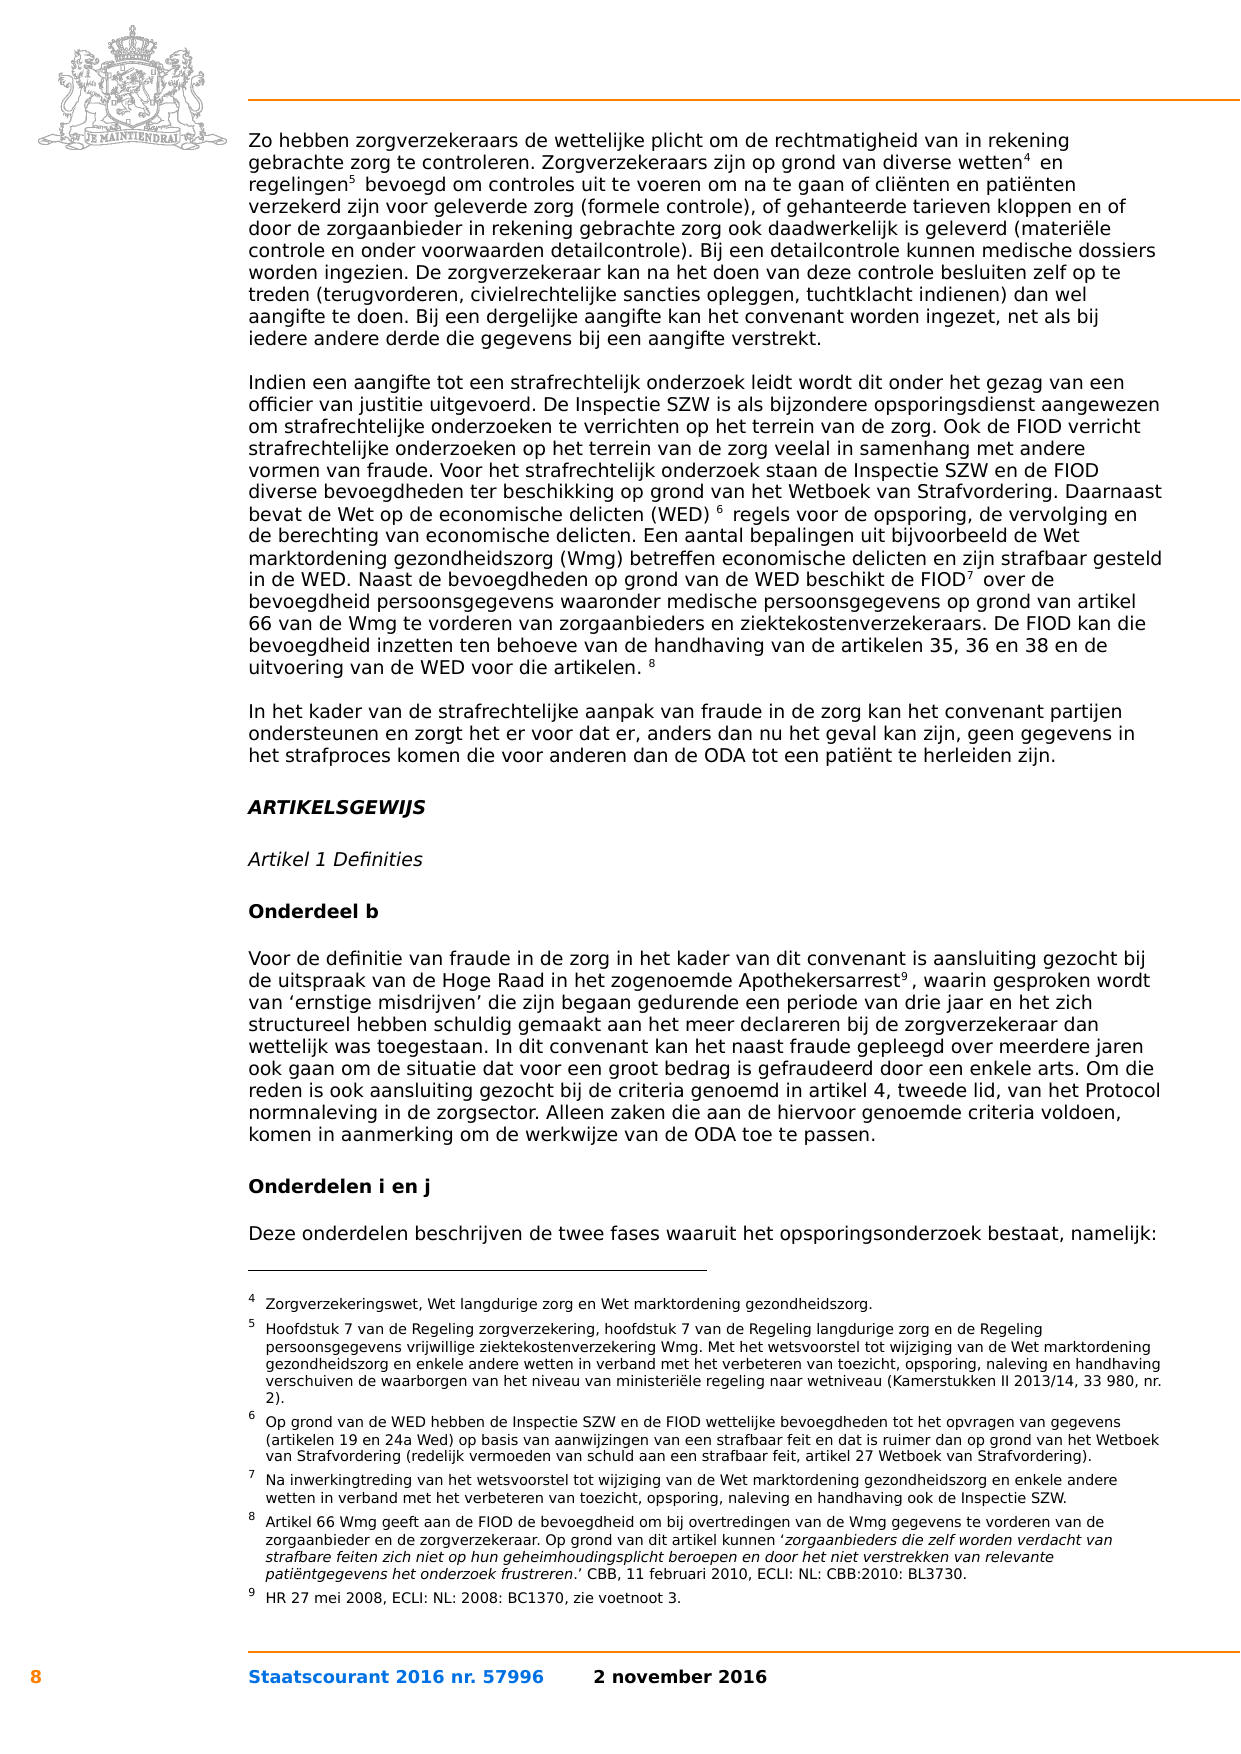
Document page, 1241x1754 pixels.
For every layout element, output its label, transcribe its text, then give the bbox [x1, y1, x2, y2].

text Hoofdstuk 7 van de Regeling zorgverzekering, hoofdstuk 7 van de Regeling langdurige zorg en de Regeling persoonsgegevens vrijwillige ziektekostenverzekering Wmg. Met het wetsvoorstel tot wijziging van de Wet marktordening gezondheidszorg en enkele andere wetten in verband met het verbeteren van toezicht, opsporing, naleving en handhaving verschuiven de waarborgen van het niveau van ministeriële regeling naar wetniveau (Kamerstukken II 2013/14, 33 980, nr. 2). [248, 1317, 1163, 1407]
subtitle ARTIKELSGEWIJS [248, 797, 1163, 819]
text Voor de definitie van fraude in de zorg in het kader van dit convenant is aansluiting gezocht bij de uitspraak van de Hoge Raad in het zogenoemde Apothekersarrest, waarin gesproken wordt van ‘ernstige misdrijven’ die zijn begaan gedurende een periode van drie jaar en het zich structureel hebben schuldig gemaakt aan het meer declareren bij de zorgverzekeraar dan wettelijk was toegestaan. In dit convenant kan het naast fraude gepleegd over meerdere jaren ook gaan om de situatie dat voor een groot bedrag is gefraudeerd door een enkele arts. Om die reden is ook aansluiting gezocht bij de criteria genoemd in artikel 4, tweede lid, van het Protocol normnaleving in de zorgsector. Alleen zaken die aan de hiervoor genoemde criteria voldoen, komen in aanmerking om de werkwijze van de ODA toe te passen. [248, 948, 1163, 1146]
text Na inwerkingtreding van het wetsvoorstel tot wijziging van de Wet marktordening gezondheidszorg en enkele andere wetten in verband met het verbeteren van toezicht, opsporing, naleving en handhaving ook de Inspectie SZW. [248, 1468, 1163, 1507]
subtitle Onderdeel b [248, 901, 1163, 923]
text Indien een aangifte tot een strafrechtelijk onderzoek leidt wordt dit onder het gezag van een officier van justitie uitgevoerd. De Inspectie SZW is als bijzondere opsporingsdienst aangewezen om strafrechtelijke onderzoeken te verrichten op het terrein van de zorg. Ook de FIOD verricht strafrechtelijke onderzoeken op het terrein van de zorg veelal in samenhang met andere vormen van fraude. Voor het strafrechtelijk onderzoek staan de Inspectie SZW en de FIOD diverse bevoegdheden ter beschikking op grond van het Wetboek van Strafvordering. Daarnaast bevat de Wet op de economische delicten (WED) regels voor de opsporing, de vervolging en de berechting van economische delicten. Een aantal bepalingen uit bijvoorbeeld de Wet marktordening gezondheidszorg (Wmg) betreffen economische delicten en zijn strafbaar gesteld in de WED. Naast de bevoegdheden op grond van de WED beschikt de FIOD over de bevoegdheid persoonsgegevens waaronder medische persoonsgegevens op grond van artikel 66 van de Wmg te vorderen van zorgaanbieders en ziektekostenverzekeraars. De FIOD kan die bevoegdheid inzetten ten behoeve van de handhaving van de artikelen 35, 36 en 38 en de uitvoering van de WED voor die artikelen. [248, 372, 1163, 679]
text Zorgverzekeringswet, Wet langdurige zorg en Wet marktordening gezondheidszorg. [248, 1292, 1163, 1314]
picture [38, 25, 227, 150]
text Zo hebben zorgverzekeraars de wettelijke plicht om de rechtmatigheid van in rekening gebrachte zorg te controleren. Zorgverzekeraars zijn op grond van diverse wetten en regelingen bevoegd om controles uit te voeren om na te gaan of cliënten en patiënten verzekerd zijn voor geleverde zorg (formele controle), of gehanteerde tarieven kloppen en of door de zorgaanbieder in rekening gebrachte zorg ook daadwerkelijk is geleverd (materiële controle en onder voorwaarden detailcontrole). Bij een detailcontrole kunnen medische dossiers worden ingezien. De zorgverzekeraar kan na het doen van deze controle besluiten zelf op te treden (terugvorderen, civielrechtelijke sancties opleggen, tuchtklacht indienen) dan wel aangifte te doen. Bij een dergelijke aangifte kan het convenant worden ingezet, net als bij iedere andere derde die gegevens bij een aangifte verstrekt. [248, 130, 1163, 350]
text Op grond van de WED hebben de Inspectie SZW en de FIOD wettelijke bevoegdheden tot het opvragen van gegevens (artikelen 19 en 24a Wed) op basis van aanwijzingen van een strafbaar feit en dat is ruimer dan op grond van het Wetboek van Strafvordering (redelijk vermoeden van schuld aan een strafbaar feit, artikel 27 Wetboek van Strafvordering). [248, 1409, 1163, 1465]
subtitle Artikel 1 Definities [248, 849, 1163, 871]
text HR 27 mei 2008, ECLI: NL: 2008: BC1370, zie voetnoot 3. [248, 1586, 1163, 1608]
subtitle Onderdelen i en j [248, 1176, 1163, 1198]
text In het kader van de strafrechtelijke aanpak van fraude in de zorg kan het convenant partijen ondersteunen en zorgt het er voor dat er, anders dan nu het geval kan zijn, geen gegevens in het strafproces komen die voor anderen dan de ODA tot een patiënt te herleiden zijn. [248, 701, 1163, 767]
text Deze onderdelen beschrijven de twee fases waaruit het opsporingsonderzoek bestaat, namelijk: [248, 1223, 1163, 1245]
text Artikel 66 Wmg geeft aan de FIOD de bevoegdheid om bij overtredingen van de Wmg gegevens te vorderen van de zorgaanbieder en de zorgverzekeraar. Op grond van dit artikel kunnen ‘zorgaanbieders die zelf worden verdacht van strafbare feiten zich niet op hun geheimhoudingsplicht beroepen en door het niet verstrekken van relevante patiëntgegevens het onderzoek frustreren.’ CBB, 11 februari 2010, ECLI: NL: CBB:2010: BL3730. [248, 1510, 1163, 1583]
